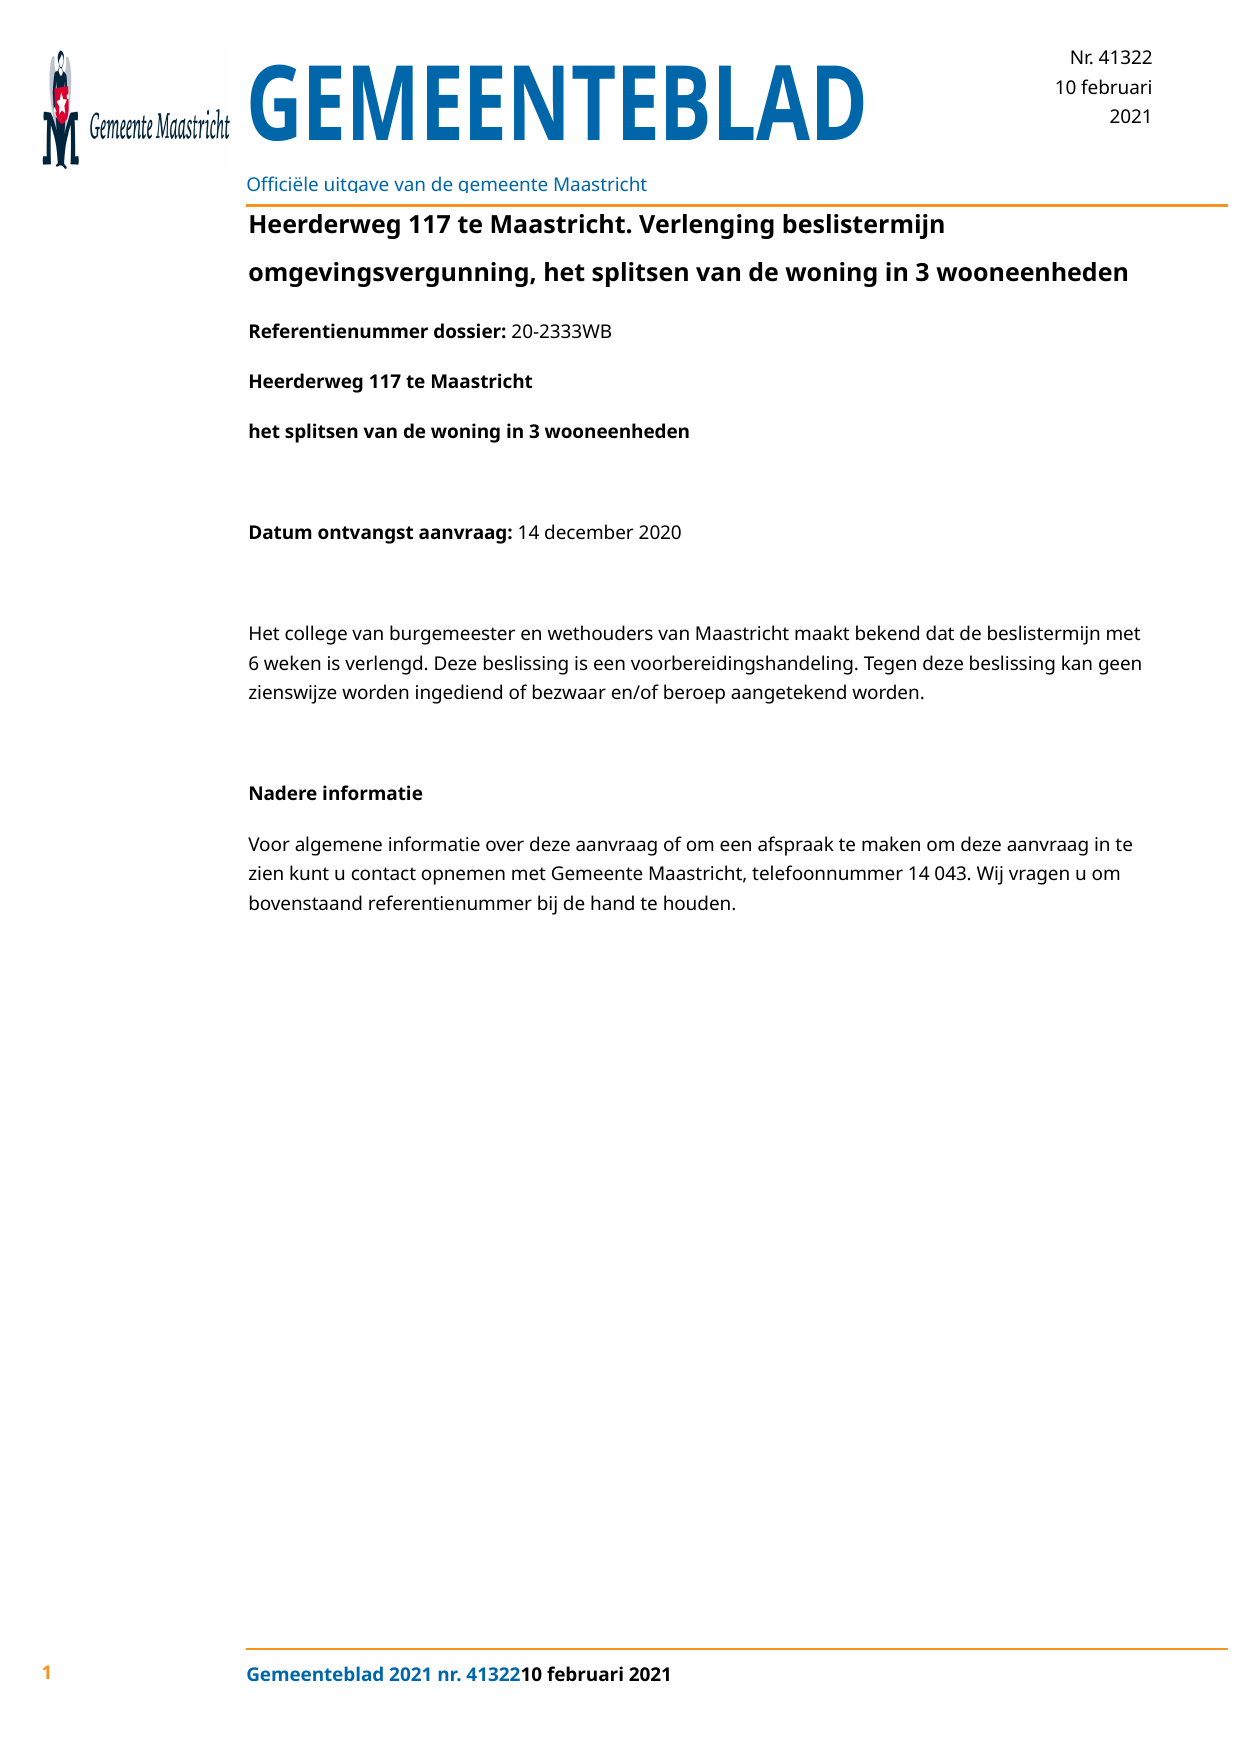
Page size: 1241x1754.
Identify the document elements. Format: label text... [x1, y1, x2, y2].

text Referentienummer dossier: 20-2333WB [248, 318, 1152, 344]
text het splitsen van de woning in 3 wooneenheden [248, 419, 1152, 444]
text Nadere informatie [248, 780, 1152, 806]
text Voor algemene informatie over deze aanvraag of om een afspraak te maken om deze aanvraag in te zien kunt u contact opnemen met Gemeente Maastricht, telefoonnummer 14 043. Wij vragen u om bovenstaand referentienummer bij de hand te houden. [248, 831, 1152, 916]
picture [41, 47, 231, 172]
text Het college van burgemeester en wethouders van Maastricht maakt bekend dat de beslistermijn met 6 weken is verlengd. Deze beslissing is een voorbereidingshandeling. Tegen deze beslissing kan geen zienswijze worden ingediend of bezwaar en/of beroep aangetekend worden. [248, 620, 1152, 705]
text Heerderweg 117 te Maastricht. Verlenging beslistermijn omgevingsvergunning, het splitsen van de woning in 3 wooneenheden [248, 207, 1152, 288]
text Heerderweg 117 te Maastricht [248, 368, 1152, 394]
text Datum ontvangst aanvraag: 14 december 2020 [248, 519, 1152, 545]
